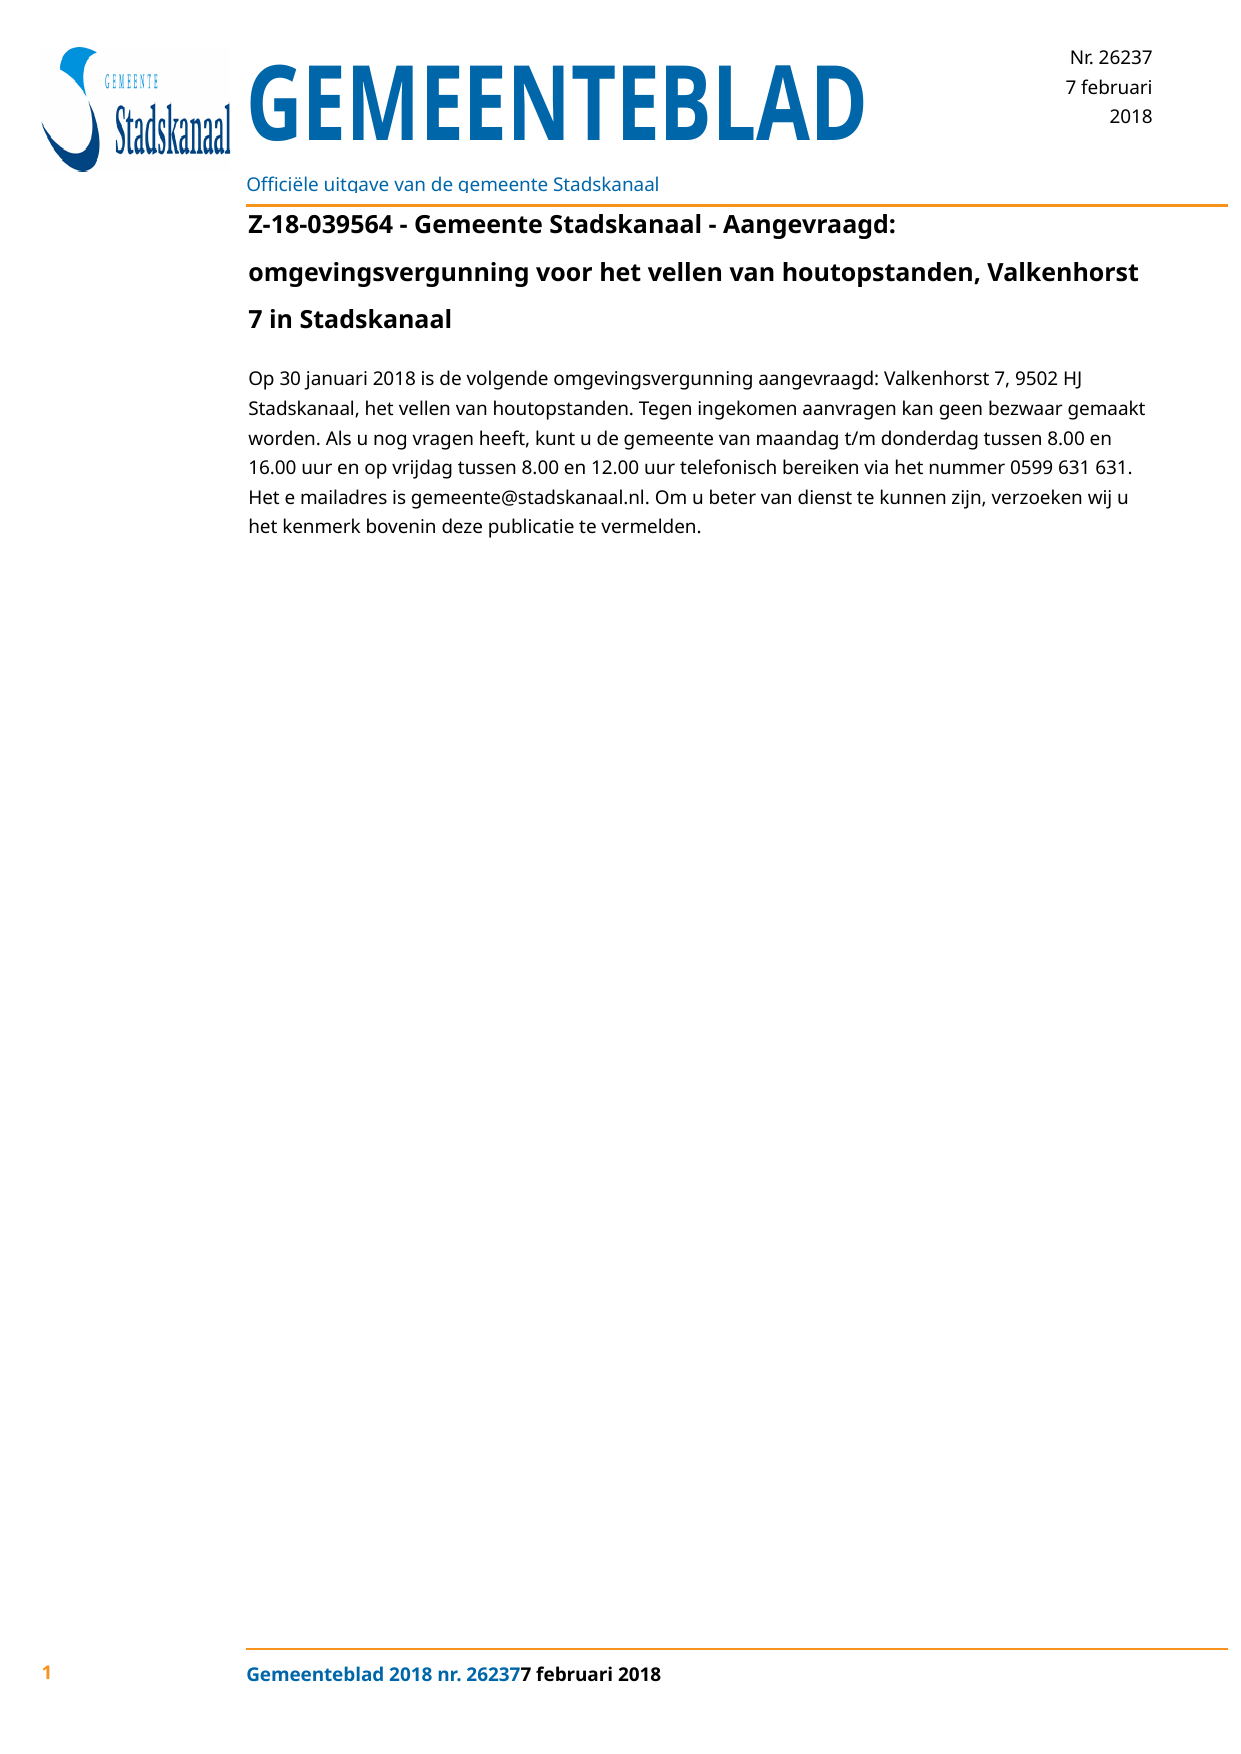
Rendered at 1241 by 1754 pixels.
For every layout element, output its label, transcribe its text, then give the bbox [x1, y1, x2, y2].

text Z-18-039564 - Gemeente Stadskanaal - Aangevraagd: omgevingsvergunning voor het vellen van houtopstanden, Valkenhorst 7 in Stadskanaal [248, 207, 1152, 336]
text Op 30 januari 2018 is de volgende omgevingsvergunning aangevraagd: Valkenhorst 7, 9502 HJ Stadskanaal, het vellen van houtopstanden. Tegen ingekomen aanvragen kan geen bezwaar gemaakt worden. Als u nog vragen heeft, kunt u de gemeente van maandag t/m donderdag tussen 8.00 en 16.00 uur en op vrijdag tussen 8.00 en 12.00 uur telefonisch bereiken via het nummer 0599 631 631. Het e mailadres is gemeente@stadskanaal.nl. Om u beter van dienst te kunnen zijn, verzoeken wij u het kenmerk bovenin deze publicatie te vermelden. [248, 366, 1152, 539]
picture [41, 47, 231, 172]
